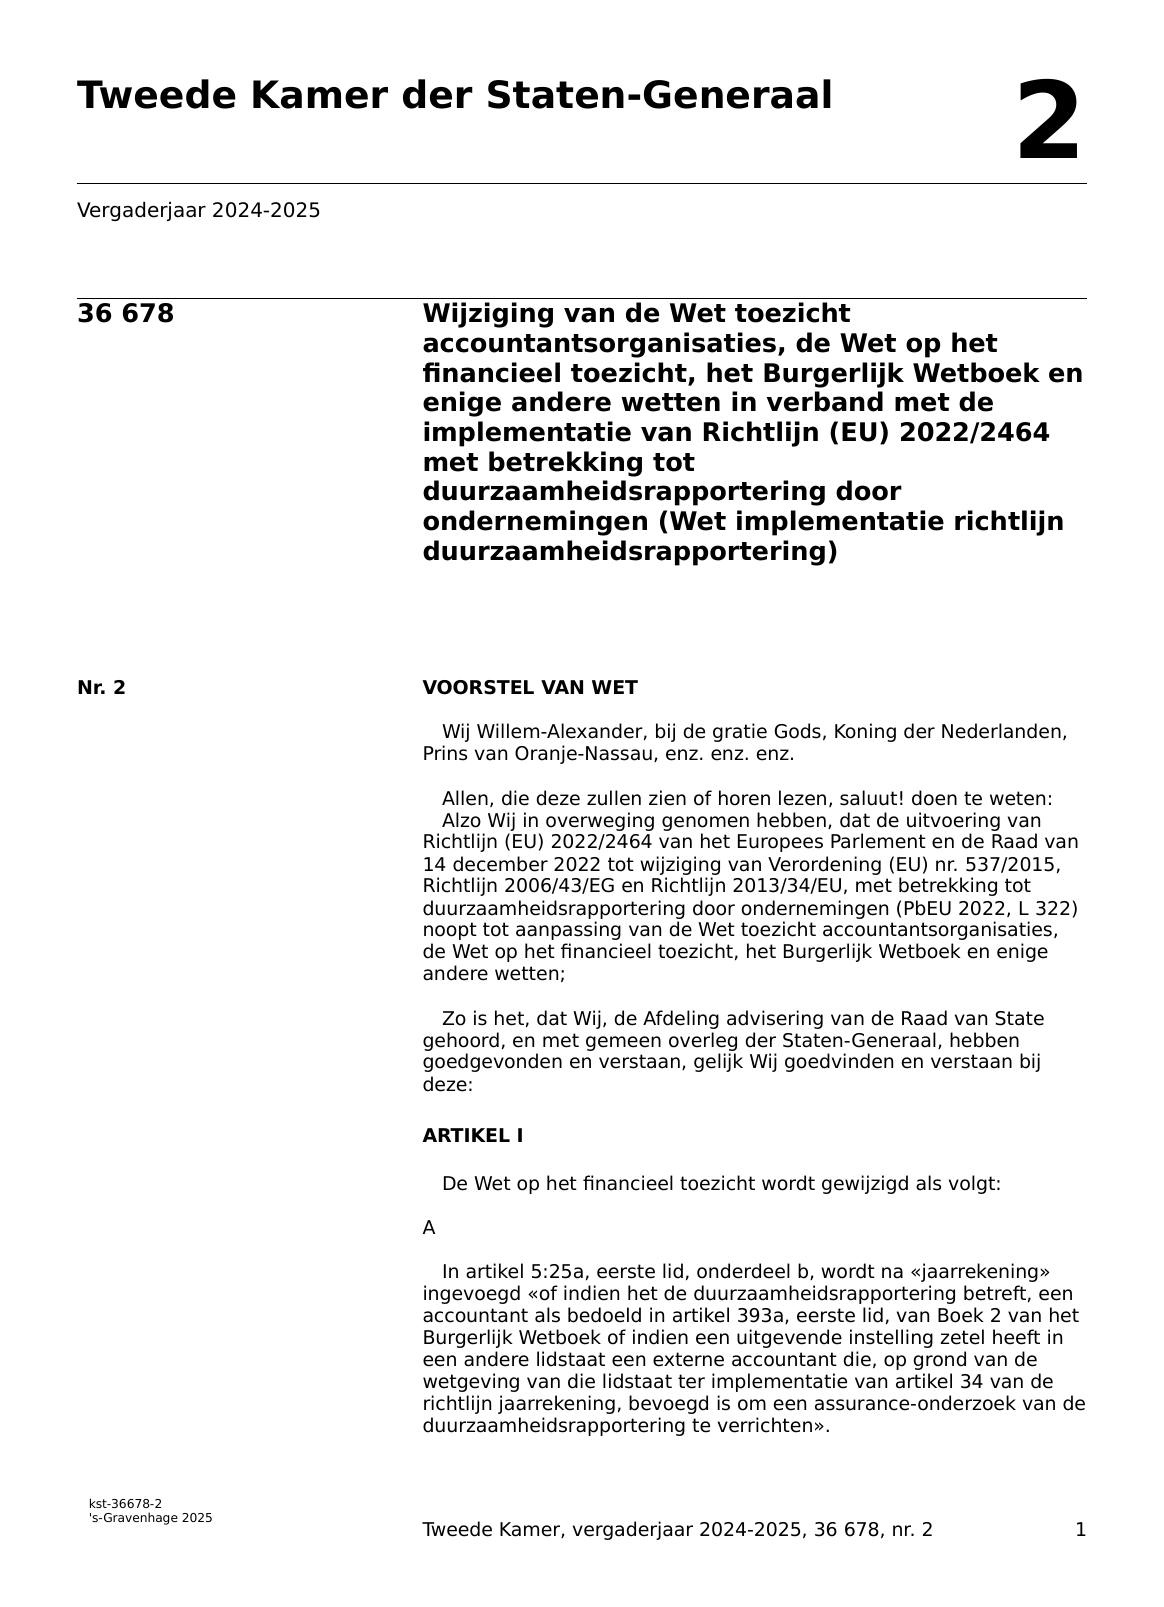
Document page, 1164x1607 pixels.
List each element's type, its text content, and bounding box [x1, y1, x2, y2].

text Wij Willem-Alexander, bij de gratie Gods, Koning der Nederlanden, Prins van Oranje-Nassau, enz. enz. enz. [422, 721, 1087, 765]
text Alzo Wij in overweging genomen hebben, dat de uitvoering van Richtlijn (EU) 2022/2464 van het Europees Parlement en de Raad van 14 december 2022 tot wijziging van Verordening (EU) nr. 537/2015, Richtlijn 2006/43/EG en Richtlijn 2013/34/EU, met betrekking tot duurzaamheidsrapportering door ondernemingen (PbEU 2022, L 322) noopt tot aanpassing van de Wet toezicht accountantsorganisaties, de Wet op het financieel toezicht, het Burgerlijk Wetboek en enige andere wetten; [422, 809, 1087, 985]
text In artikel 5:25a, eerste lid, onderdeel b, wordt na «jaarrekening» ingevoegd «of indien het de duurzaamheidsrapportering betreft, een accountant als bedoeld in artikel 393a, eerste lid, van Boek 2 van het Burgerlijk Wetboek of indien een uitgevende instelling zetel heeft in een andere lidstaat een externe accountant die, op grond van de wetgeving van die lidstaat ter implementatie van artikel 34 van de richtlijn jaarrekening, bevoegd is om een assurance-onderzoek van de duurzaamheidsrapportering te verrichten». [422, 1261, 1087, 1437]
text A [422, 1217, 1087, 1238]
text Allen, die deze zullen zien of horen lezen, saluut! doen te weten: [422, 787, 1087, 809]
table_header 2 [886, 59, 1087, 183]
subtitle Nr. 2 VOORSTEL VAN WET [77, 677, 1087, 699]
text De Wet op het financieel toezicht wordt gewijzigd als volgt: [422, 1172, 1087, 1194]
subtitle 36 678 Wijziging van de Wet toezicht accountantsorganisaties, de Wet op het financieel toezicht, het Burgerlijk Wetboek en enige andere wetten in verband met de implementatie van Richtlijn (EU) 2022/2464 met betrekking tot duurzaamheidsrapportering door ondernemingen (Wet implementatie richtlijn duurzaamheidsrapportering) [77, 299, 1087, 566]
table_cell Vergaderjaar 2024-2025 [77, 184, 1087, 298]
subtitle ARTIKEL I [422, 1125, 1087, 1147]
table_header Tweede Kamer der Staten-Generaal [77, 59, 886, 183]
text 's-Gravenhage 2025 [88, 1511, 323, 1525]
text Zo is het, dat Wij, de Afdeling advisering van de Raad van State gehoord, en met gemeen overleg der Staten-Generaal, hebben goedgevonden en verstaan, gelijk Wij goedvinden en verstaan bij deze: [422, 1007, 1087, 1095]
text kst-36678-2 [88, 1497, 323, 1511]
